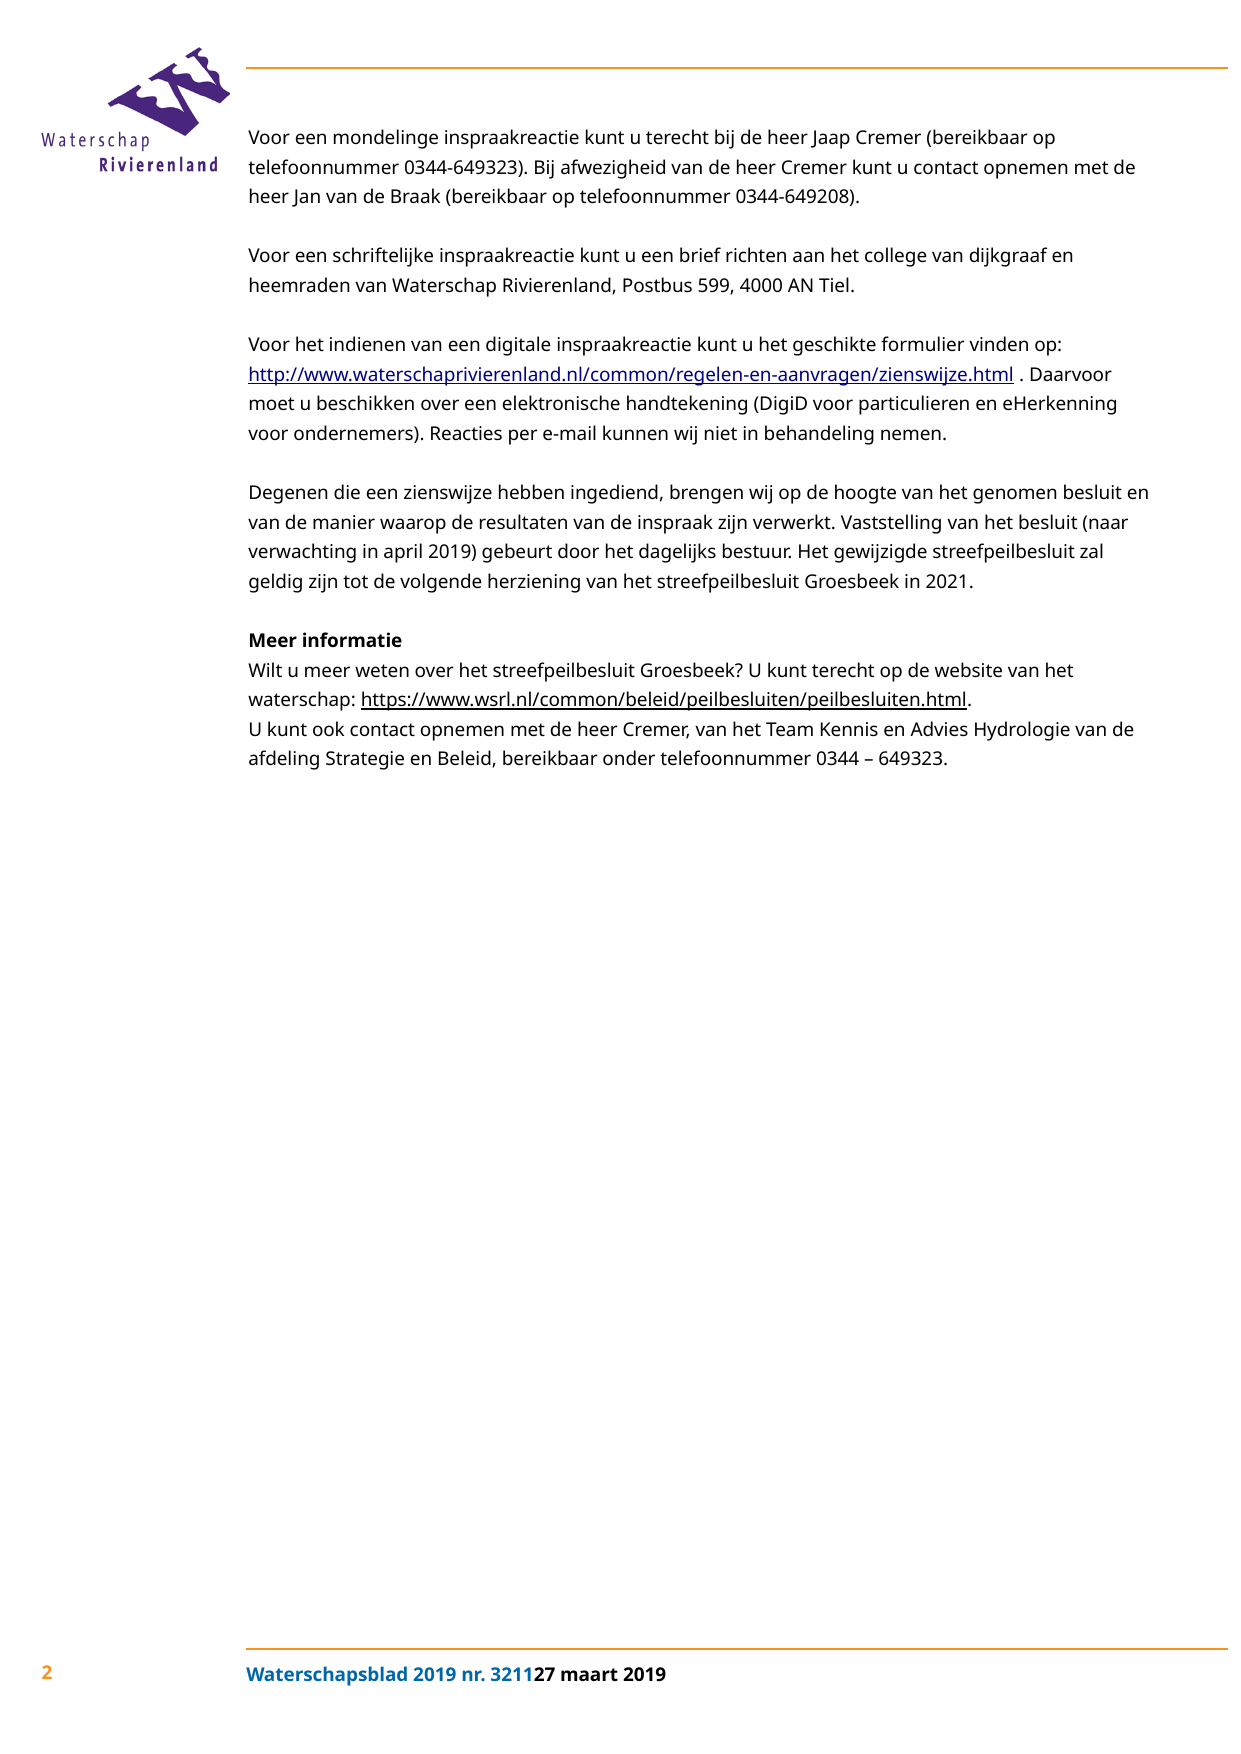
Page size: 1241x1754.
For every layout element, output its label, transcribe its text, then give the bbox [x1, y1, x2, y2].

picture [41, 47, 231, 172]
text Degenen die een zienswijze hebben ingediend, brengen wij op de hoogte van het genomen besluit en van de manier waarop de resultaten van de inspraak zijn verwerkt. Vaststelling van het besluit (naar verwachting in april 2019) gebeurt door het dagelijks bestuur. Het gewijzigde streefpeilbesluit zal geldig zijn tot de volgende herziening van het streefpeilbesluit Groesbeek in 2021. [248, 479, 1152, 594]
text Wilt u meer weten over het streefpeilbesluit Groesbeek? U kunt terecht op de website van het waterschap: https://www.wsrl.nl/common/beleid/peilbesluiten/peilbesluiten.html. [248, 657, 1152, 712]
text U kunt ook contact opnemen met de heer Cremer, van het Team Kennis en Advies Hydrologie van de afdeling Strategie en Beleid, bereikbaar onder telefoonnummer 0344 – 649323. [248, 716, 1152, 771]
text Meer informatie [248, 627, 1152, 653]
text Voor het indienen van een digitale inspraakreactie kunt u het geschikte formulier vinden op: [248, 331, 1152, 357]
text Voor een schriftelijke inspraakreactie kunt u een brief richten aan het college van dijkgraaf en heemraden van Waterschap Rivierenland, Postbus 599, 4000 AN Tiel. [248, 243, 1152, 298]
text http://www.waterschaprivierenland.nl/common/regelen-en-aanvragen/zienswijze.html . Daarvoor moet u beschikken over een elektronische handtekening (DigiD voor particulieren en eHerkenning voor ondernemers). Reacties per e-mail kunnen wij niet in behandeling nemen. [248, 361, 1152, 446]
text Voor een mondelinge inspraakreactie kunt u terecht bij de heer Jaap Cremer (bereikbaar op telefoonnummer 0344-649323). Bij afwezigheid van de heer Cremer kunt u contact opnemen met de heer Jan van de Braak (bereikbaar op telefoonnummer 0344-649208). [248, 124, 1152, 209]
